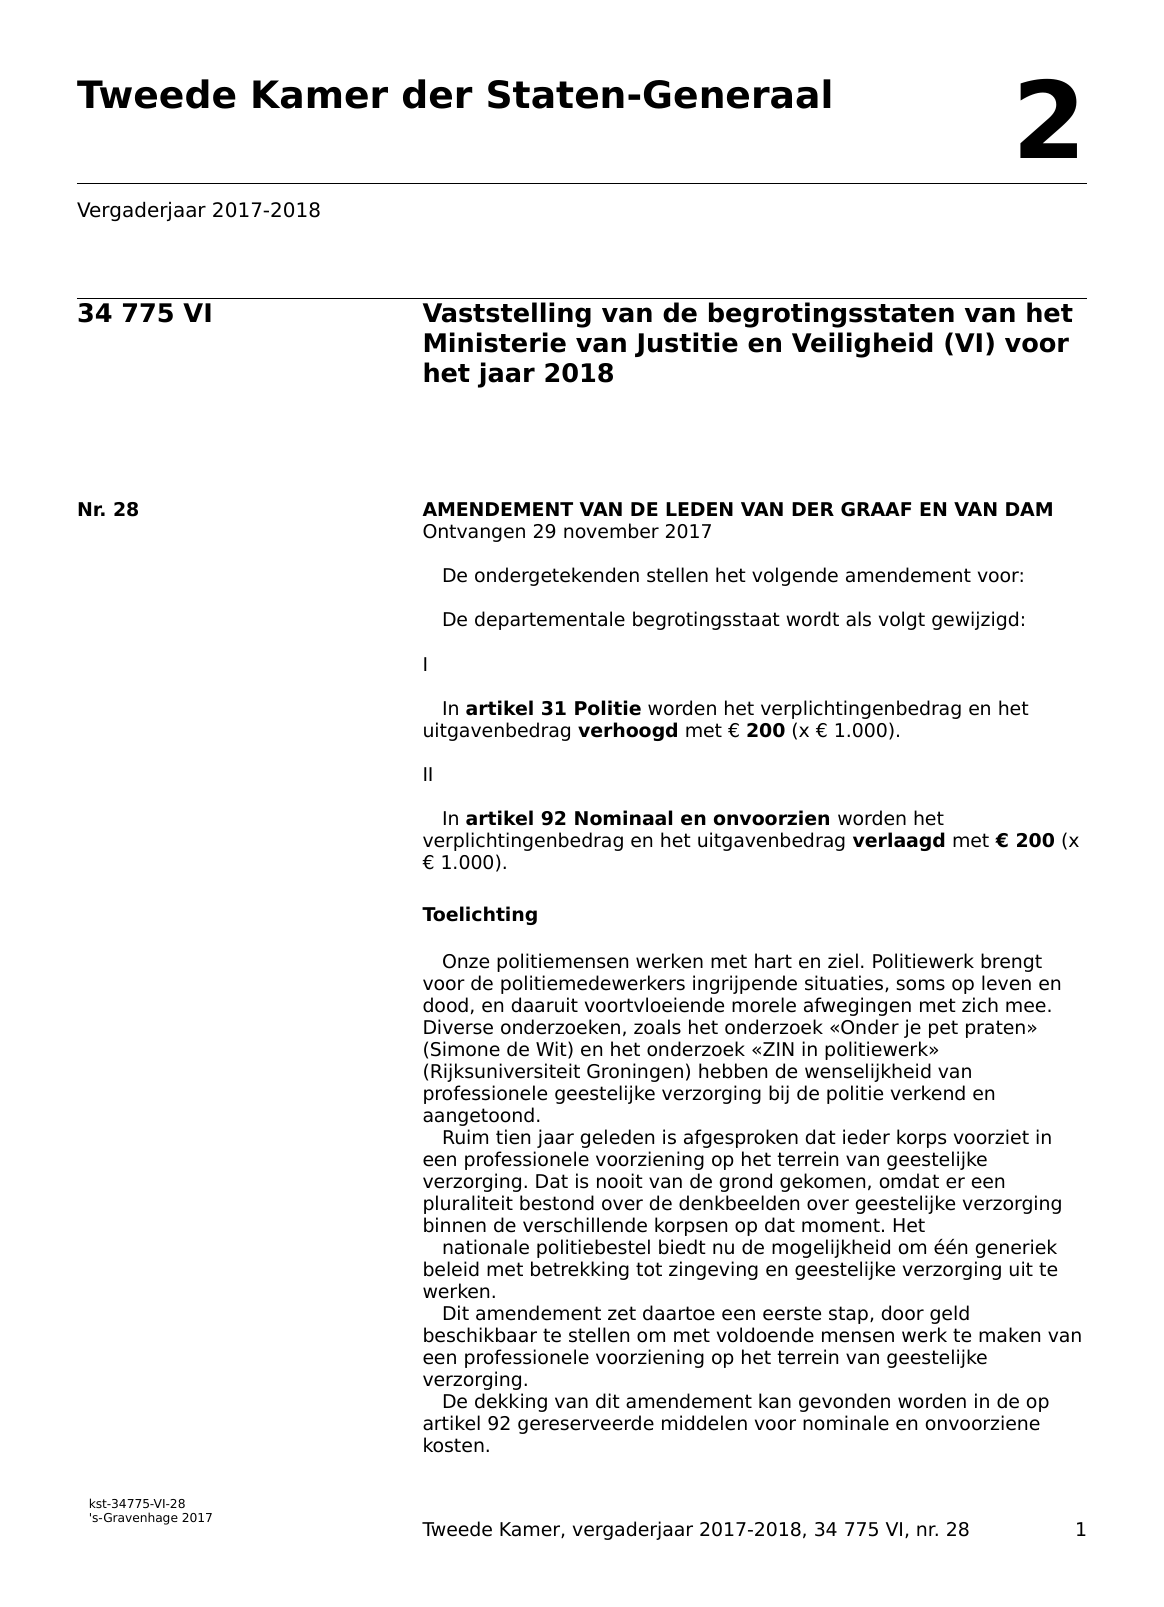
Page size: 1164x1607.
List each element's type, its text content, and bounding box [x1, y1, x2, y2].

text kst-34775-VI-28 [88, 1497, 323, 1511]
text I [422, 653, 1087, 676]
text 's-Gravenhage 2017 [88, 1511, 323, 1525]
table_header Tweede Kamer der Staten-Generaal [77, 59, 886, 183]
text Onze politiemensen werken met hart en ziel. Politiewerk brengt voor de politiemedewerkers ingrijpende situaties, soms op leven en dood, en daaruit voortvloeiende morele afwegingen met zich mee. Diverse onderzoeken, zoals het onderzoek «Onder je pet praten» (Simone de Wit) en het onderzoek «ZIN in politiewerk» (Rijksuniversiteit Groningen) hebben de wenselijkheid van professionele geestelijke verzorging bij de politie verkend en aangetoond. [422, 951, 1087, 1127]
text nationale politiebestel biedt nu de mogelijkheid om één generiek beleid met betrekking tot zingeving en geestelijke verzorging uit te werken. [422, 1237, 1087, 1303]
text De ondergetekenden stellen het volgende amendement voor: [422, 565, 1087, 587]
subtitle Nr. 28 AMENDEMENT VAN DE LEDEN VAN DER GRAAF EN VAN DAM [77, 499, 1087, 521]
text De dekking van dit amendement kan gevonden worden in de op artikel 92 gereserveerde middelen voor nominale en onvoorziene kosten. [422, 1391, 1087, 1456]
text De departementale begrotingsstaat wordt als volgt gewijzigd: [422, 609, 1087, 631]
table_header 2 [886, 59, 1087, 183]
text Ontvangen 29 november 2017 [422, 521, 1087, 543]
text In artikel 31 Politie worden het verplichtingenbedrag en het uitgavenbedrag verhoogd met € 200 (x € 1.000). [422, 698, 1087, 742]
text Dit amendement zet daartoe een eerste stap, door geld beschikbaar te stellen om met voldoende mensen werk te maken van een professionele voorziening op het terrein van geestelijke verzorging. [422, 1303, 1087, 1391]
text In artikel 92 Nominaal en onvoorzien worden het verplichtingenbedrag en het uitgavenbedrag verlaagd met € 200 (x € 1.000). [422, 808, 1087, 874]
subtitle 34 775 VI Vaststelling van de begrotingsstaten van het Ministerie van Justitie en Veiligheid (VI) voor het jaar 2018 [77, 299, 1087, 388]
table_cell Vergaderjaar 2017-2018 [77, 184, 1087, 298]
text Ruim tien jaar geleden is afgesproken dat ieder korps voorziet in een professionele voorziening op het terrein van geestelijke verzorging. Dat is nooit van de grond gekomen, omdat er een pluraliteit bestond over de denkbeelden over geestelijke verzorging binnen de verschillende korpsen op dat moment. Het [422, 1127, 1087, 1237]
subtitle Toelichting [422, 904, 1087, 926]
text II [422, 764, 1087, 786]
